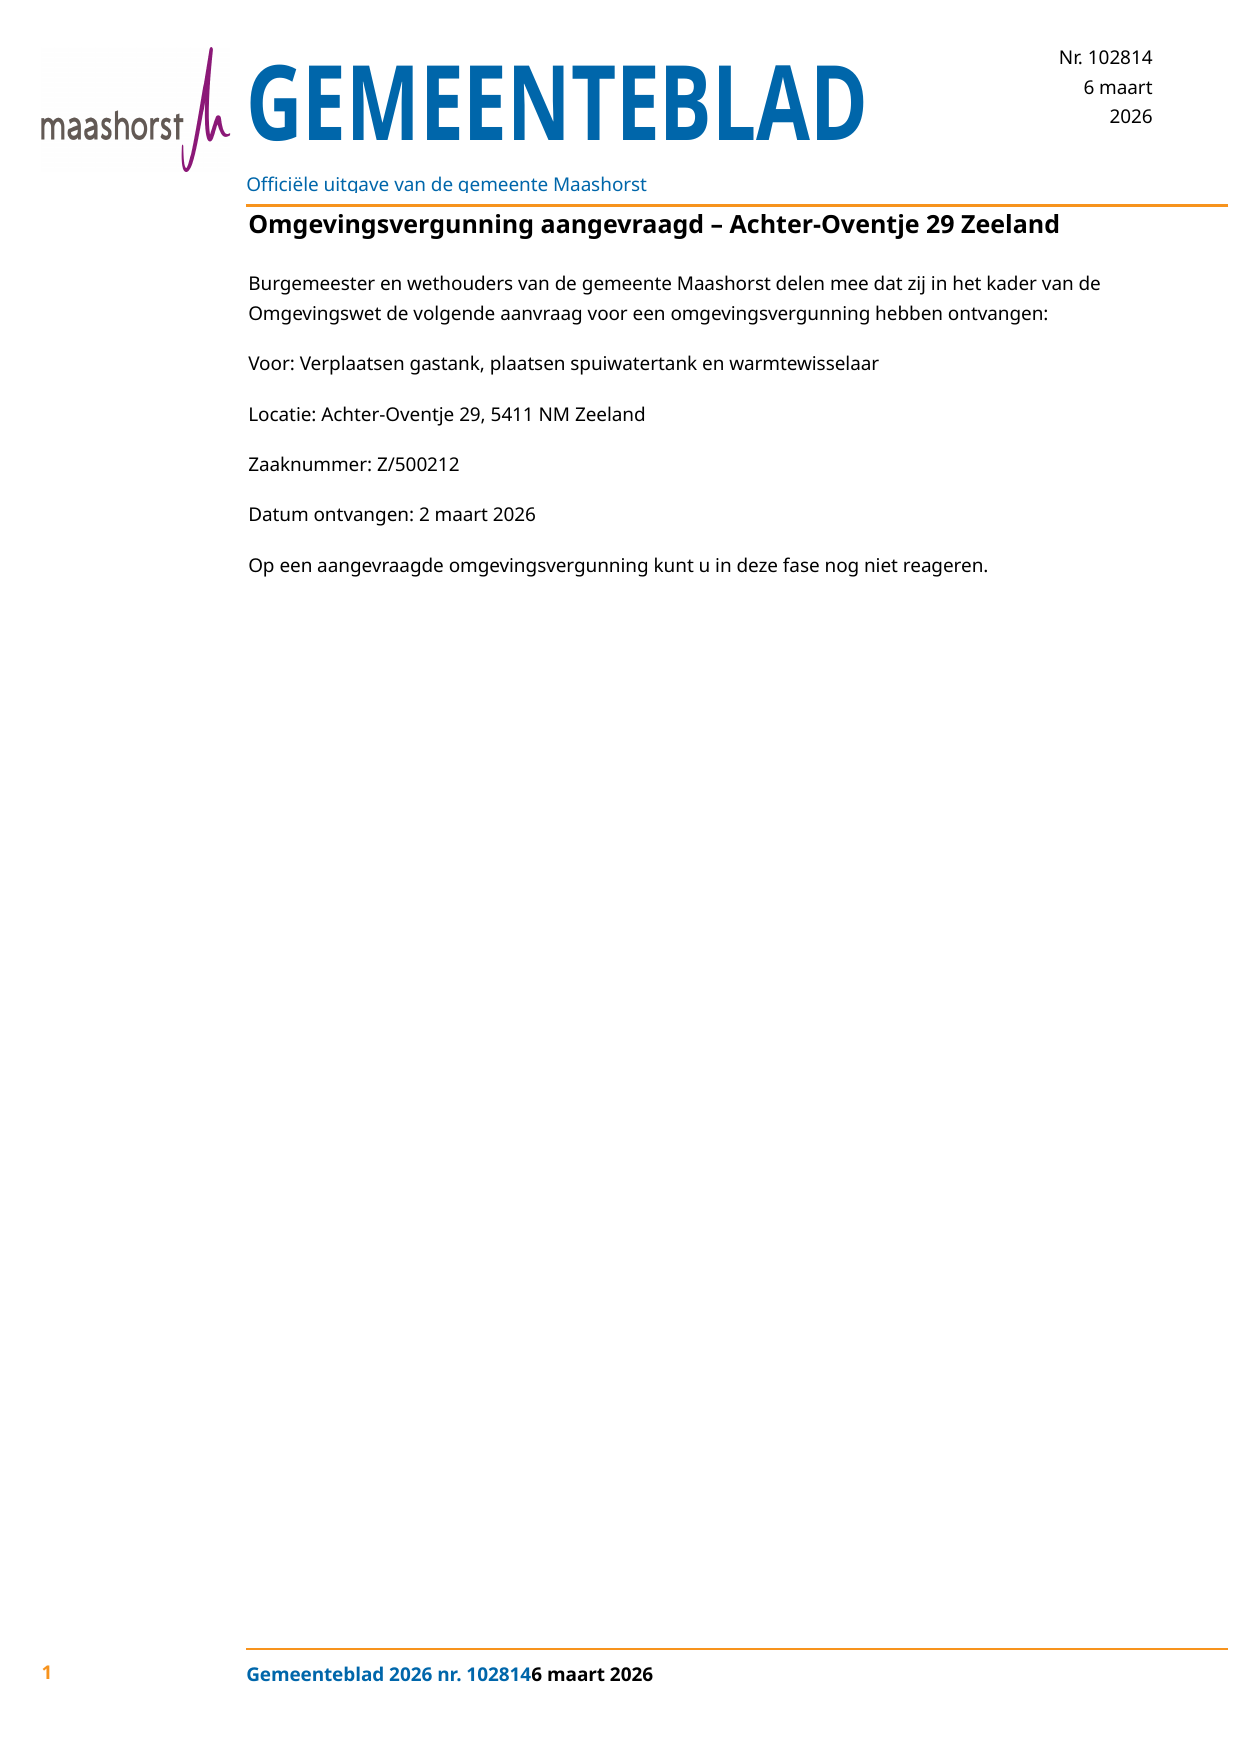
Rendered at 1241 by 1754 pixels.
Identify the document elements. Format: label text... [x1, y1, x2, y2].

text Datum ontvangen: 2 maart 2026 [248, 502, 1152, 527]
picture [41, 47, 231, 172]
text Locatie: Achter-Oventje 29, 5411 NM Zeeland [248, 401, 1152, 426]
text Op een aangevraagde omgevingsvergunning kunt u in deze fase nog niet reageren. [248, 552, 1152, 578]
text Zaaknummer: Z/500212 [248, 451, 1152, 477]
text Voor: Verplaatsen gastank, plaatsen spuiwatertank en warmtewisselaar [248, 350, 1152, 376]
text Omgevingsvergunning aangevraagd – Achter-Oventje 29 Zeeland [248, 207, 1152, 241]
text Burgemeester en wethouders van de gemeente Maashorst delen mee dat zij in het kader van de Omgevingswet de volgende aanvraag voor een omgevingsvergunning hebben ontvangen: [248, 270, 1152, 326]
